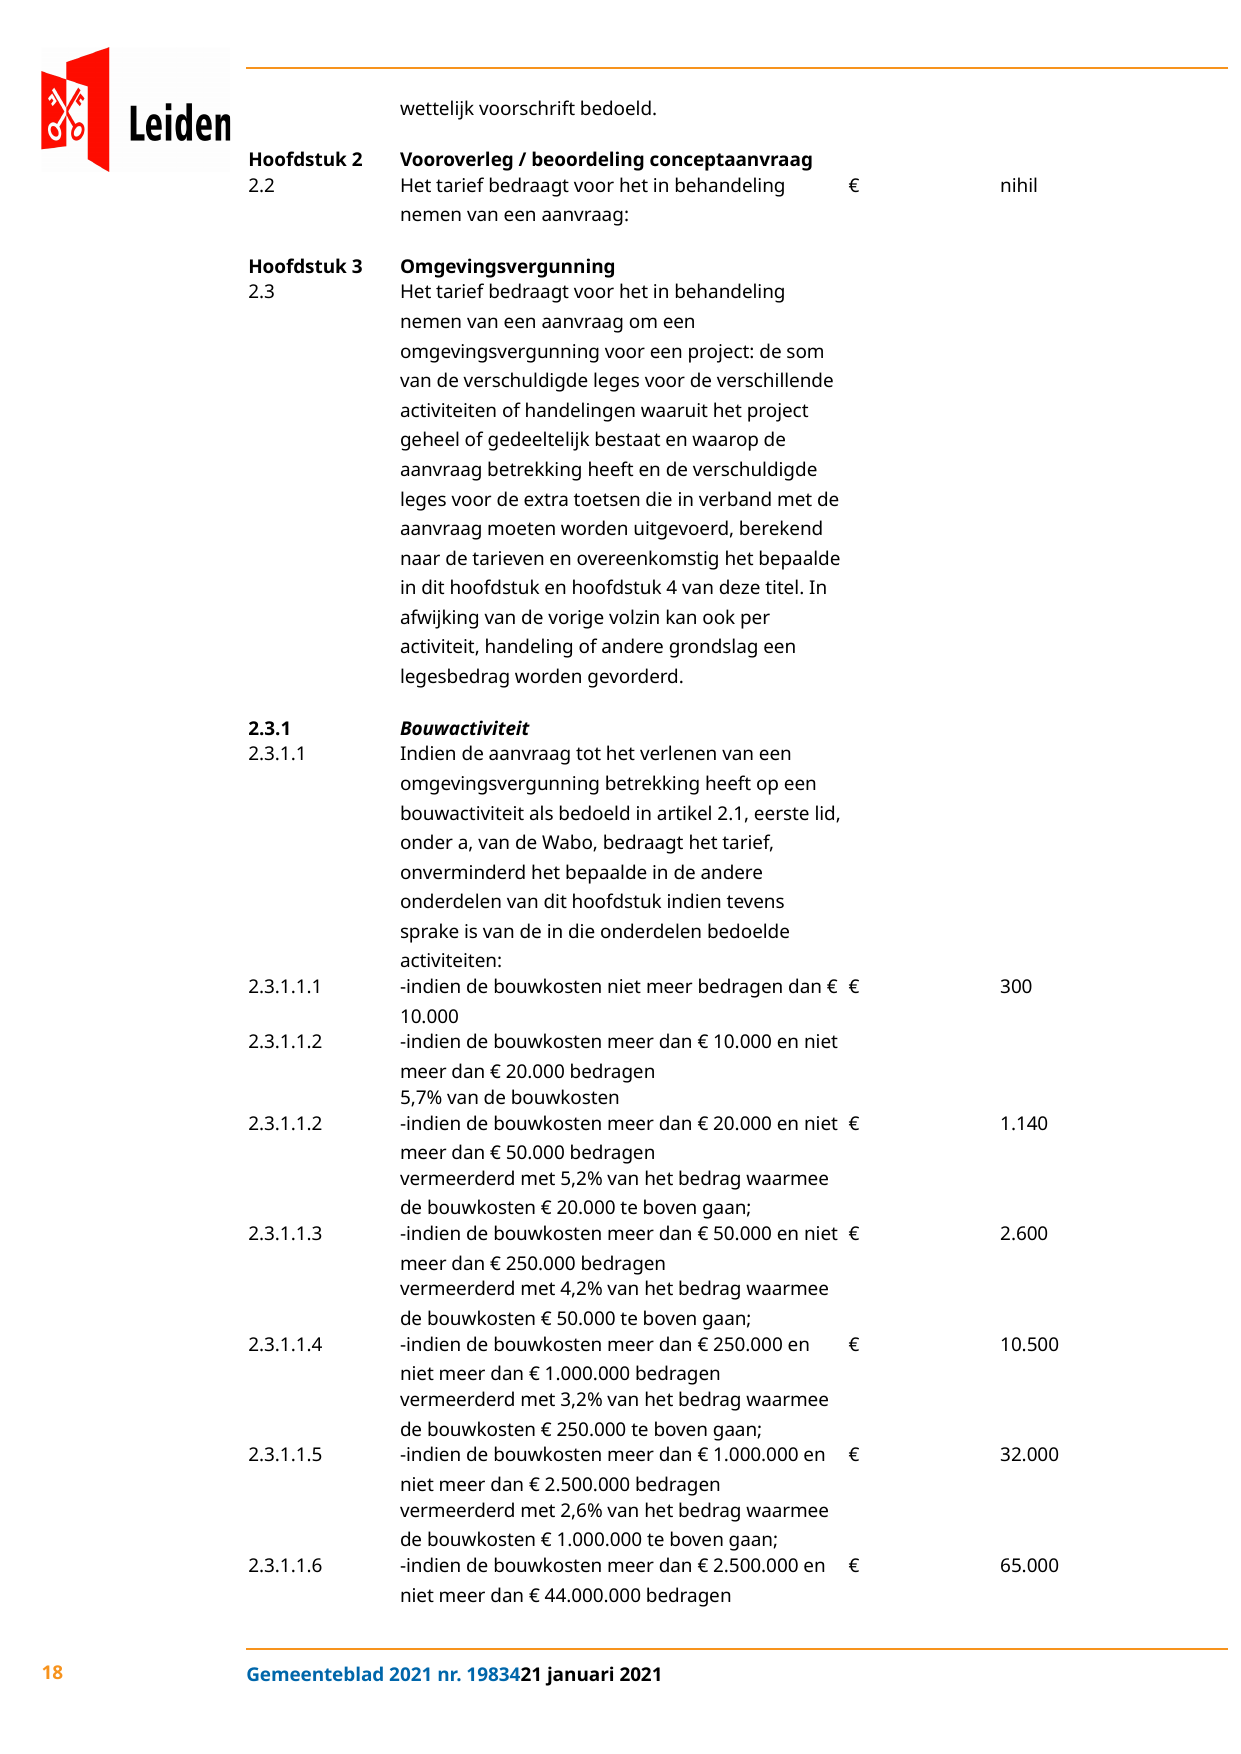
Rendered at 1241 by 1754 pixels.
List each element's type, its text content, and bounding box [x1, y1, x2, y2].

table_cell [248, 1084, 400, 1110]
table_cell vermeerderd met 2,6% van het bedrag waarmee de bouwkosten € 1.000.000 te boven gaan; [400, 1497, 848, 1552]
table_cell [400, 227, 848, 253]
table_cell 2.3 [248, 279, 400, 689]
table_cell [1000, 253, 1152, 279]
table_cell -indien de bouwkosten meer dan € 1.000.000 en niet meer dan € 2.500.000 bedragen [400, 1442, 848, 1497]
picture [41, 47, 231, 172]
table_cell [1000, 1165, 1152, 1220]
table_cell [1000, 1029, 1152, 1084]
table_cell Bouwactiviteit [400, 715, 848, 741]
table_cell 32.000 [1000, 1442, 1152, 1497]
table_cell 2.600 [1000, 1220, 1152, 1276]
table_cell -indien de bouwkosten meer dan € 10.000 en niet meer dan € 20.000 bedragen [400, 1029, 848, 1084]
table_cell [848, 253, 1000, 279]
table_cell [848, 1029, 1000, 1084]
table_cell 2.3.1.1.3 [248, 1220, 400, 1276]
table_cell 65.000 [1000, 1552, 1152, 1607]
table_cell 2.3.1.1.6 [248, 1552, 400, 1607]
table_cell -indien de bouwkosten meer dan € 2.500.000 en niet meer dan € 44.000.000 bedragen [400, 1552, 848, 1607]
table_cell Het tarief bedraagt voor het in behandeling nemen van een aanvraag: [400, 172, 848, 227]
table_cell [848, 1276, 1000, 1331]
table_cell € [848, 973, 1000, 1029]
table_cell Hoofdstuk 3 [248, 253, 400, 279]
table_cell Het tarief bedraagt voor het in behandeling nemen van een aanvraag om een omgevingsvergunning voor een project: de som van de verschuldigde leges voor de verschillende activiteiten of handelingen waaruit het project geheel of gedeeltelijk bestaat en waarop de aanvraag betrekking heeft en de verschuldigde leges voor de extra toetsen die in verband met de aanvraag moeten worden uitgevoerd, berekend naar de tarieven en overeenkomstig het bepaalde in dit hoofdstuk en hoofdstuk 4 van deze titel. In afwijking van de vorige volzin kan ook per activiteit, handeling of andere grondslag een legesbedrag worden gevorderd. [400, 279, 848, 689]
table_cell [248, 95, 400, 121]
table_cell 2.2 [248, 172, 400, 227]
table_cell [1000, 227, 1152, 253]
table_cell [1000, 1084, 1152, 1110]
table_cell 300 [1000, 973, 1152, 1029]
table_cell 2.3.1.1.5 [248, 1442, 400, 1497]
table_cell -indien de bouwkosten meer dan € 20.000 en niet meer dan € 50.000 bedragen [400, 1110, 848, 1165]
table_cell Omgevingsvergunning [400, 253, 848, 279]
table_cell wettelijk voorschrift bedoeld. [400, 95, 848, 121]
table_cell [848, 689, 1000, 715]
table_cell [248, 1276, 400, 1331]
table_cell [400, 689, 848, 715]
table_cell € [848, 1220, 1000, 1276]
table_cell Hoofdstuk 2 [248, 146, 400, 172]
table_cell [848, 1497, 1000, 1552]
table_cell 5,7% van de bouwkosten [400, 1084, 848, 1110]
table_cell [248, 1497, 400, 1552]
table_cell [848, 279, 1000, 689]
table_cell € [848, 1442, 1000, 1497]
table_cell [248, 227, 400, 253]
table_cell vermeerderd met 5,2% van het bedrag waarmee de bouwkosten € 20.000 te boven gaan; [400, 1165, 848, 1220]
table_cell [248, 1386, 400, 1442]
table_cell -indien de bouwkosten meer dan € 250.000 en niet meer dan € 1.000.000 bedragen [400, 1331, 848, 1386]
table_cell 2.3.1.1.2 [248, 1110, 400, 1165]
table_cell [1000, 1497, 1152, 1552]
table_cell [848, 121, 1000, 146]
table_cell 2.3.1.1.4 [248, 1331, 400, 1386]
table_cell Vooroverleg / beoordeling conceptaanvraag [400, 146, 848, 172]
table_cell [1000, 146, 1152, 172]
table_cell [1000, 95, 1152, 121]
table_cell [248, 1165, 400, 1220]
table_cell [1000, 715, 1152, 741]
table_cell [1000, 279, 1152, 689]
table_cell -indien de bouwkosten meer dan € 50.000 en niet meer dan € 250.000 bedragen [400, 1220, 848, 1276]
table_cell [1000, 1276, 1152, 1331]
table_cell 2.3.1.1.1 [248, 973, 400, 1029]
table_cell [400, 121, 848, 146]
table_cell vermeerderd met 4,2% van het bedrag waarmee de bouwkosten € 50.000 te boven gaan; [400, 1276, 848, 1331]
table_cell € [848, 1331, 1000, 1386]
table_cell nihil [1000, 172, 1152, 227]
table_cell [848, 227, 1000, 253]
table_cell [848, 1386, 1000, 1442]
table_cell € [848, 1110, 1000, 1165]
table_cell vermeerderd met 3,2% van het bedrag waarmee de bouwkosten € 250.000 te boven gaan; [400, 1386, 848, 1442]
table_cell [248, 121, 400, 146]
table_cell 1.140 [1000, 1110, 1152, 1165]
table_cell 2.3.1.1 [248, 741, 400, 973]
table_cell [848, 95, 1000, 121]
table_cell [1000, 121, 1152, 146]
table_cell [1000, 689, 1152, 715]
table_cell 2.3.1 [248, 715, 400, 741]
table_cell [848, 1165, 1000, 1220]
table_cell € [848, 172, 1000, 227]
table_cell [1000, 1386, 1152, 1442]
table_cell [848, 715, 1000, 741]
table_cell [848, 1084, 1000, 1110]
table_cell 10.500 [1000, 1331, 1152, 1386]
table_cell Indien de aanvraag tot het verlenen van een omgevingsvergunning betrekking heeft op een bouwactiviteit als bedoeld in artikel 2.1, eerste lid, onder a, van de Wabo, bedraagt het tarief, onverminderd het bepaalde in de andere onderdelen van dit hoofdstuk indien tevens sprake is van de in die onderdelen bedoelde activiteiten: [400, 741, 848, 973]
table_cell [1000, 741, 1152, 973]
table_cell 2.3.1.1.2 [248, 1029, 400, 1084]
table_cell [848, 741, 1000, 973]
table_cell -indien de bouwkosten niet meer bedragen dan € 10.000 [400, 973, 848, 1029]
table_cell [248, 689, 400, 715]
table_cell € [848, 1552, 1000, 1607]
table_cell [848, 146, 1000, 172]
